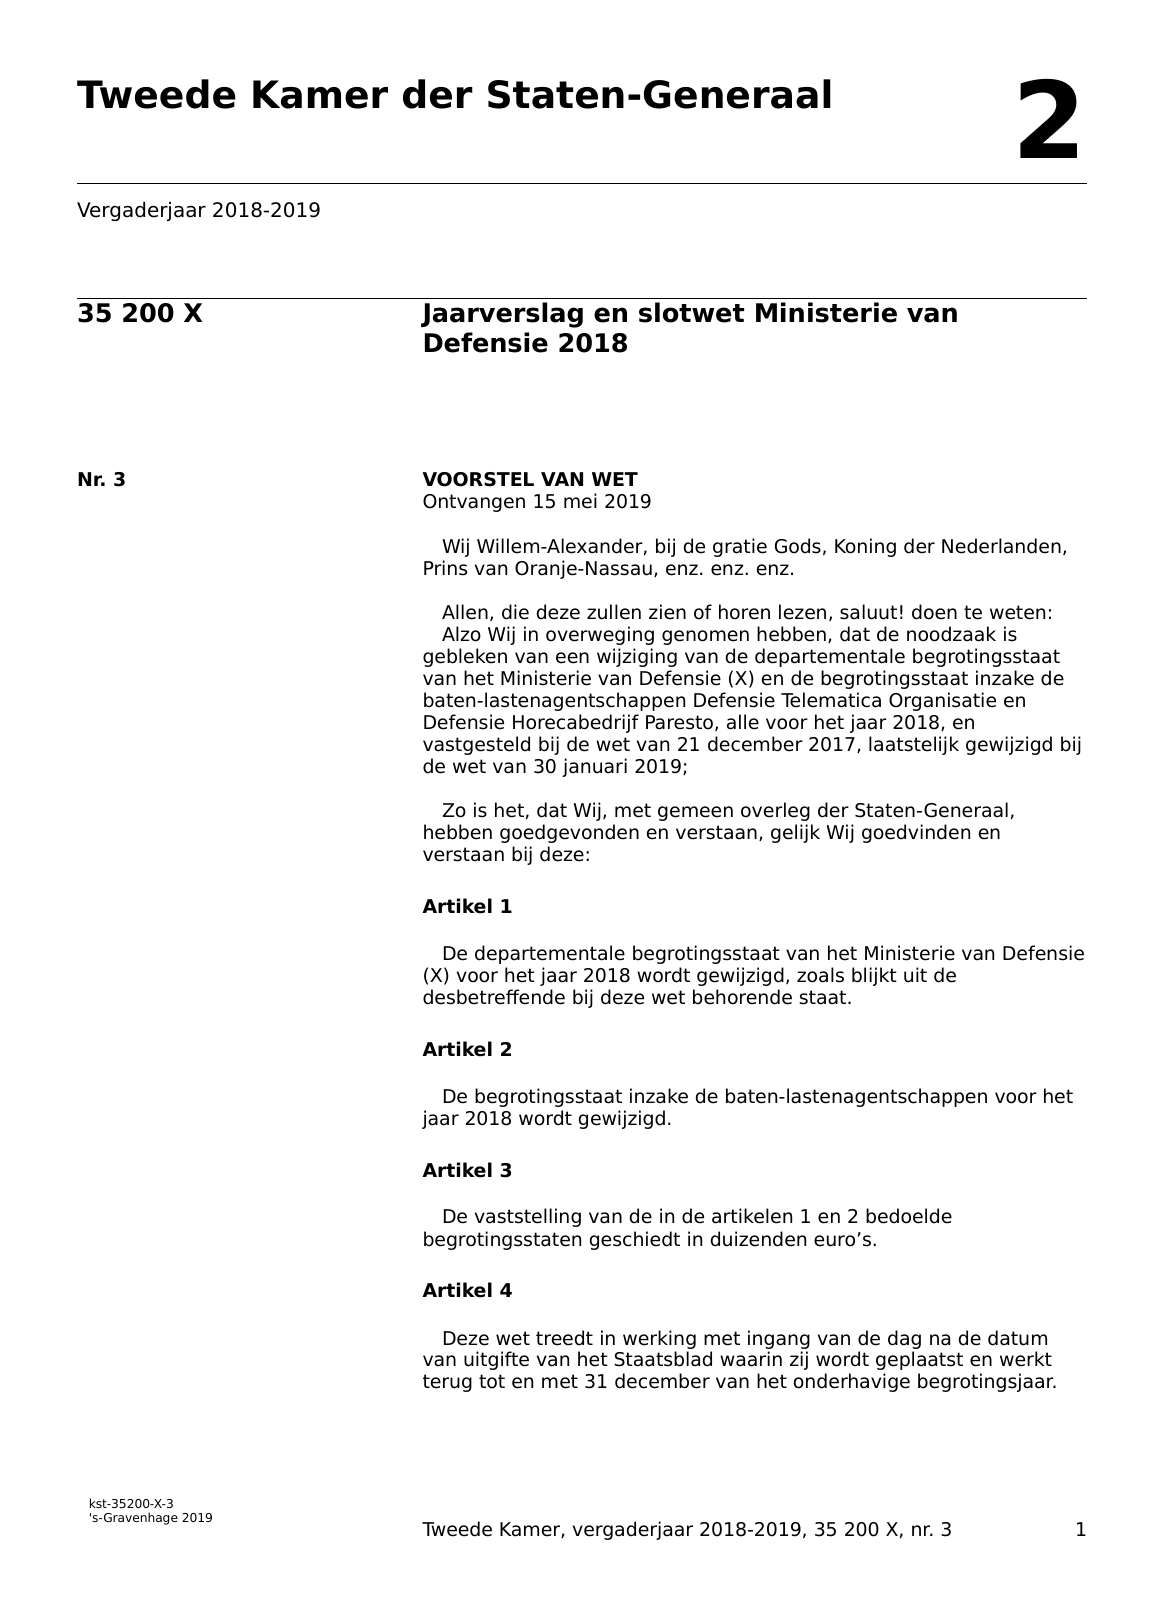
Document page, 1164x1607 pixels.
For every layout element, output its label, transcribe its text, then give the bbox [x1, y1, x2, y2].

text De begrotingsstaat inzake de baten-lastenagentschappen voor het jaar 2018 wordt gewijzigd. [422, 1086, 1087, 1129]
subtitle Artikel 2 [422, 1038, 1087, 1061]
text kst-35200-X-3 [88, 1497, 323, 1511]
text Alzo Wij in overweging genomen hebben, dat de noodzaak is gebleken van een wijziging van de departementale begrotingsstaat van het Ministerie van Defensie (X) en de begrotingsstaat inzake de baten-lastenagentschappen Defensie Telematica Organisatie en Defensie Horecabedrijf Paresto, alle voor het jaar 2018, en vastgesteld bij de wet van 21 december 2017, laatstelijk gewijzigd bij de wet van 30 januari 2019; [422, 624, 1087, 777]
subtitle Artikel 4 [422, 1280, 1087, 1302]
text Wij Willem-Alexander, bij de gratie Gods, Koning der Nederlanden, Prins van Oranje-Nassau, enz. enz. enz. [422, 536, 1087, 579]
subtitle Artikel 1 [422, 896, 1087, 918]
text De departementale begrotingsstaat van het Ministerie van Defensie (X) voor het jaar 2018 wordt gewijzigd, zoals blijkt uit de desbetreffende bij deze wet behorende staat. [422, 943, 1087, 1008]
text De vaststelling van de in de artikelen 1 en 2 bedoelde begrotingsstaten geschiedt in duizenden euro’s. [422, 1206, 1087, 1250]
text Ontvangen 15 mei 2019 [422, 491, 1087, 513]
table_header Tweede Kamer der Staten-Generaal [77, 59, 886, 183]
text 's-Gravenhage 2019 [88, 1511, 323, 1525]
table_header 2 [886, 59, 1087, 183]
text Allen, die deze zullen zien of horen lezen, saluut! doen te weten: [422, 602, 1087, 624]
text Zo is het, dat Wij, met gemeen overleg der Staten-Generaal, hebben goedgevonden en verstaan, gelijk Wij goedvinden en verstaan bij deze: [422, 800, 1087, 866]
subtitle Artikel 3 [422, 1159, 1087, 1181]
subtitle Nr. 3 VOORSTEL VAN WET [77, 469, 1087, 491]
text Deze wet treedt in werking met ingang van de dag na de datum van uitgifte van het Staatsblad waarin zij wordt geplaatst en werkt terug tot en met 31 december van het onderhavige begrotingsjaar. [422, 1327, 1087, 1393]
table_cell Vergaderjaar 2018-2019 [77, 184, 1087, 298]
subtitle 35 200 X Jaarverslag en slotwet Ministerie van Defensie 2018 [77, 299, 1087, 358]
